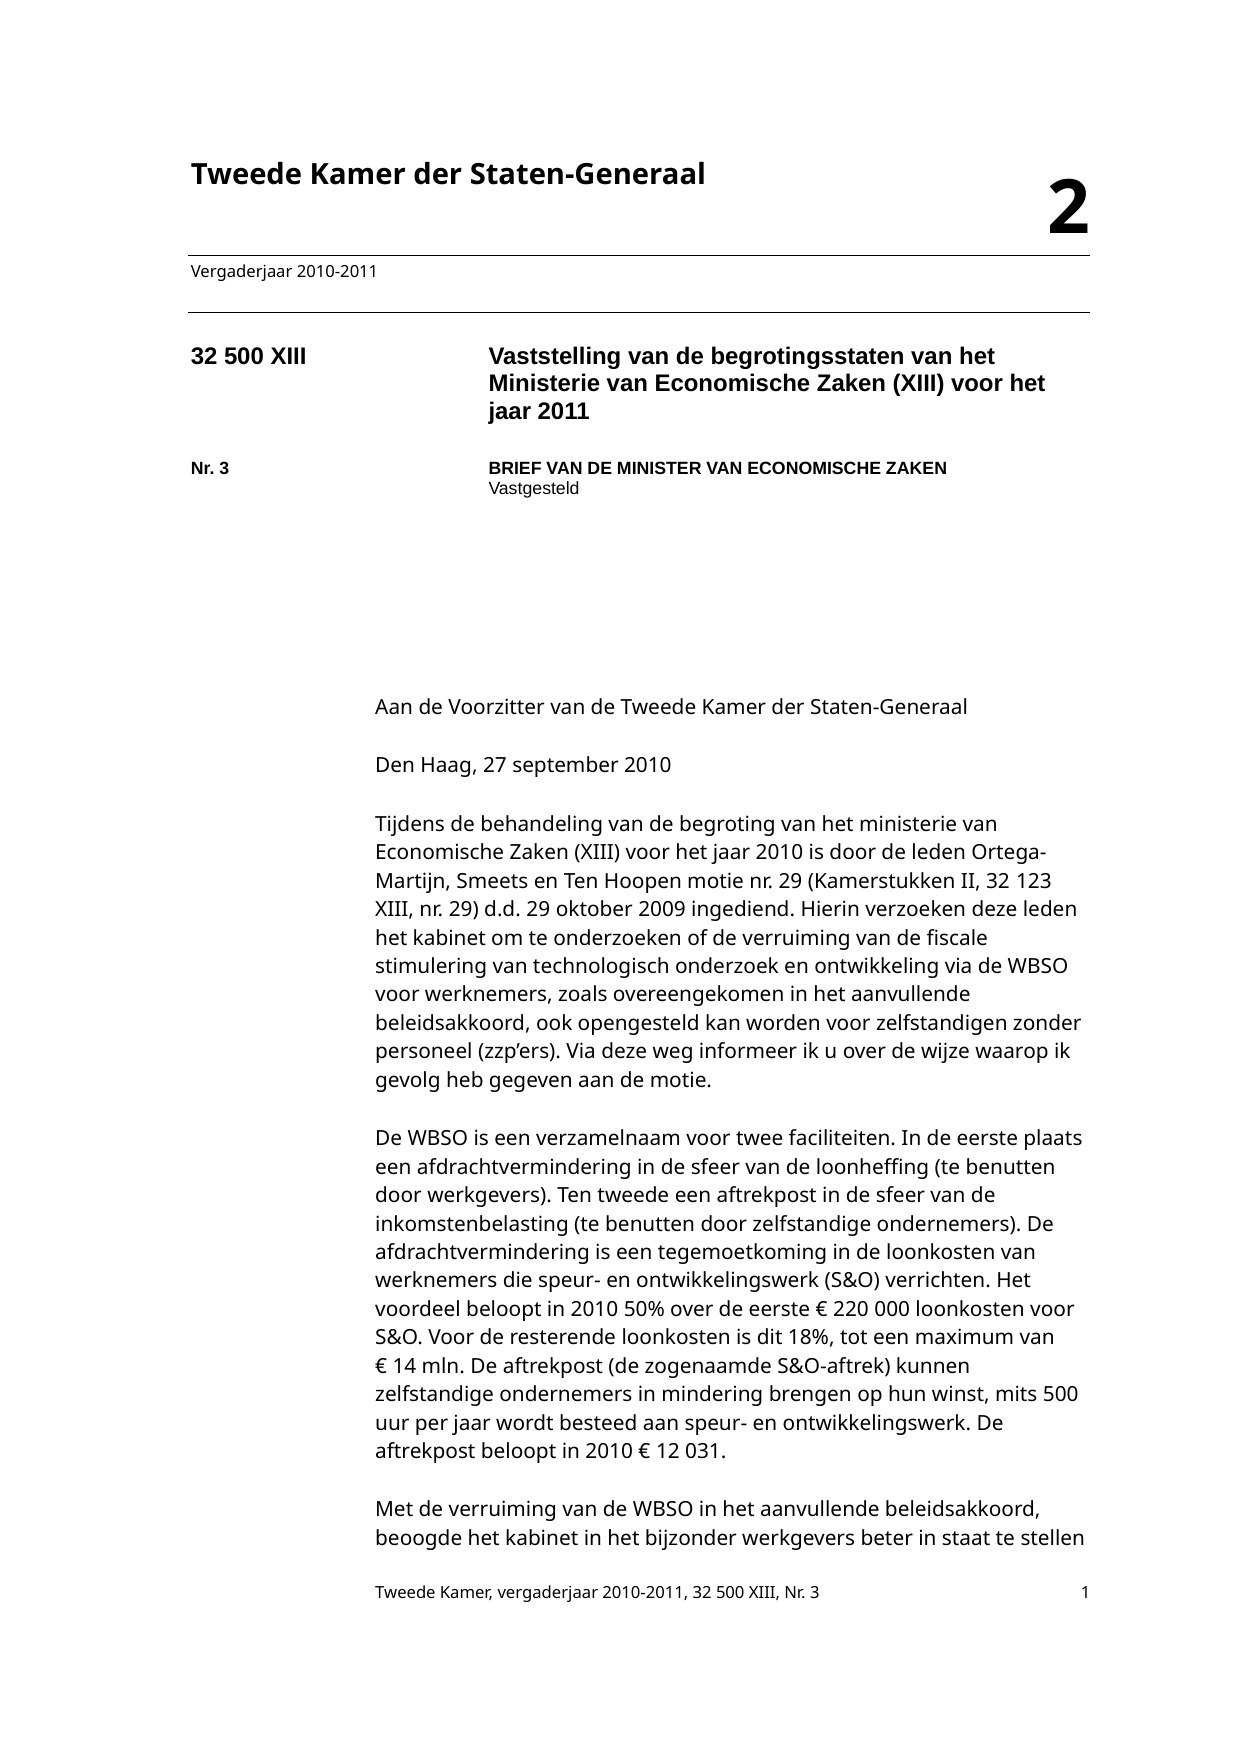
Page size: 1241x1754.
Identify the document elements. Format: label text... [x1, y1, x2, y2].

table_cell Vaststelling van de begrotingsstaten van het Ministerie van Economische Zaken (XIII) voor het jaar 2011 [485, 339, 1090, 454]
table_cell Vergaderjaar 2010-2011 [188, 256, 485, 312]
table_cell BRIEF VAN DE MINISTER VAN ECONOMISCHE ZAKEN Vastgesteld [485, 455, 1090, 573]
table_cell [485, 256, 1090, 312]
table_cell [485, 313, 1090, 339]
text Den Haag, 27 september 2010 [375, 751, 1090, 779]
table_cell Nr. 3 [188, 455, 485, 573]
text Met de verruiming van de WBSO in het aanvullende beleidsakkoord, beoogde het kabinet in het bijzonder werkgevers beter in staat te stellen [375, 1494, 1090, 1551]
table_cell 32 500 XIII [188, 339, 485, 454]
text Aan de Voorzitter van de Tweede Kamer der Staten-Generaal [375, 692, 1090, 721]
text Tijdens de behandeling van de begroting van het ministerie van Economische Zaken (XIII) voor het jaar 2010 is door de leden Ortega-Martijn, Smeets en Ten Hoopen motie nr. 29 (Kamerstukken II, 32 123 XIII, nr. 29) d.d. 29 oktober 2009 ingediend. Hierin verzoeken deze leden het kabinet om te onderzoeken of de verruiming van de fiscale stimulering van technologisch onderzoek en ontwikkeling via de WBSO voor werknemers, zoals overeengekomen in het aanvullende beleidsakkoord, ook opengesteld kan worden voor zelfstandigen zonder personeel (zzp’ers). Via deze weg informeer ik u over de wijze waarop ik gevolg heb gegeven aan de motie. [375, 809, 1090, 1093]
table_cell [188, 313, 485, 339]
table_header Tweede Kamer der Staten-Generaal [188, 150, 909, 255]
table_header 2 [910, 150, 1090, 255]
text De WBSO is een verzamelnaam voor twee faciliteiten. In de eerste plaats een afdrachtvermindering in de sfeer van de loonheffing (te benutten door werkgevers). Ten tweede een aftrekpost in de sfeer van de inkomstenbelasting (te benutten door zelfstandige ondernemers). De afdrachtvermindering is een tegemoetkoming in de loonkosten van werknemers die speur- en ontwikkelingswerk (S&O) verrichten. Het voordeel beloopt in 2010 50% over de eerste € 220 000 loonkosten voor S&O. Voor de resterende loonkosten is dit 18%, tot een maximum van € 14 mln. De aftrekpost (de zogenaamde S&O-aftrek) kunnen zelfstandige ondernemers in mindering brengen op hun winst, mits 500 uur per jaar wordt besteed aan speur- en ontwikkelingswerk. De aftrekpost beloopt in 2010 € 12 031. [375, 1123, 1090, 1464]
